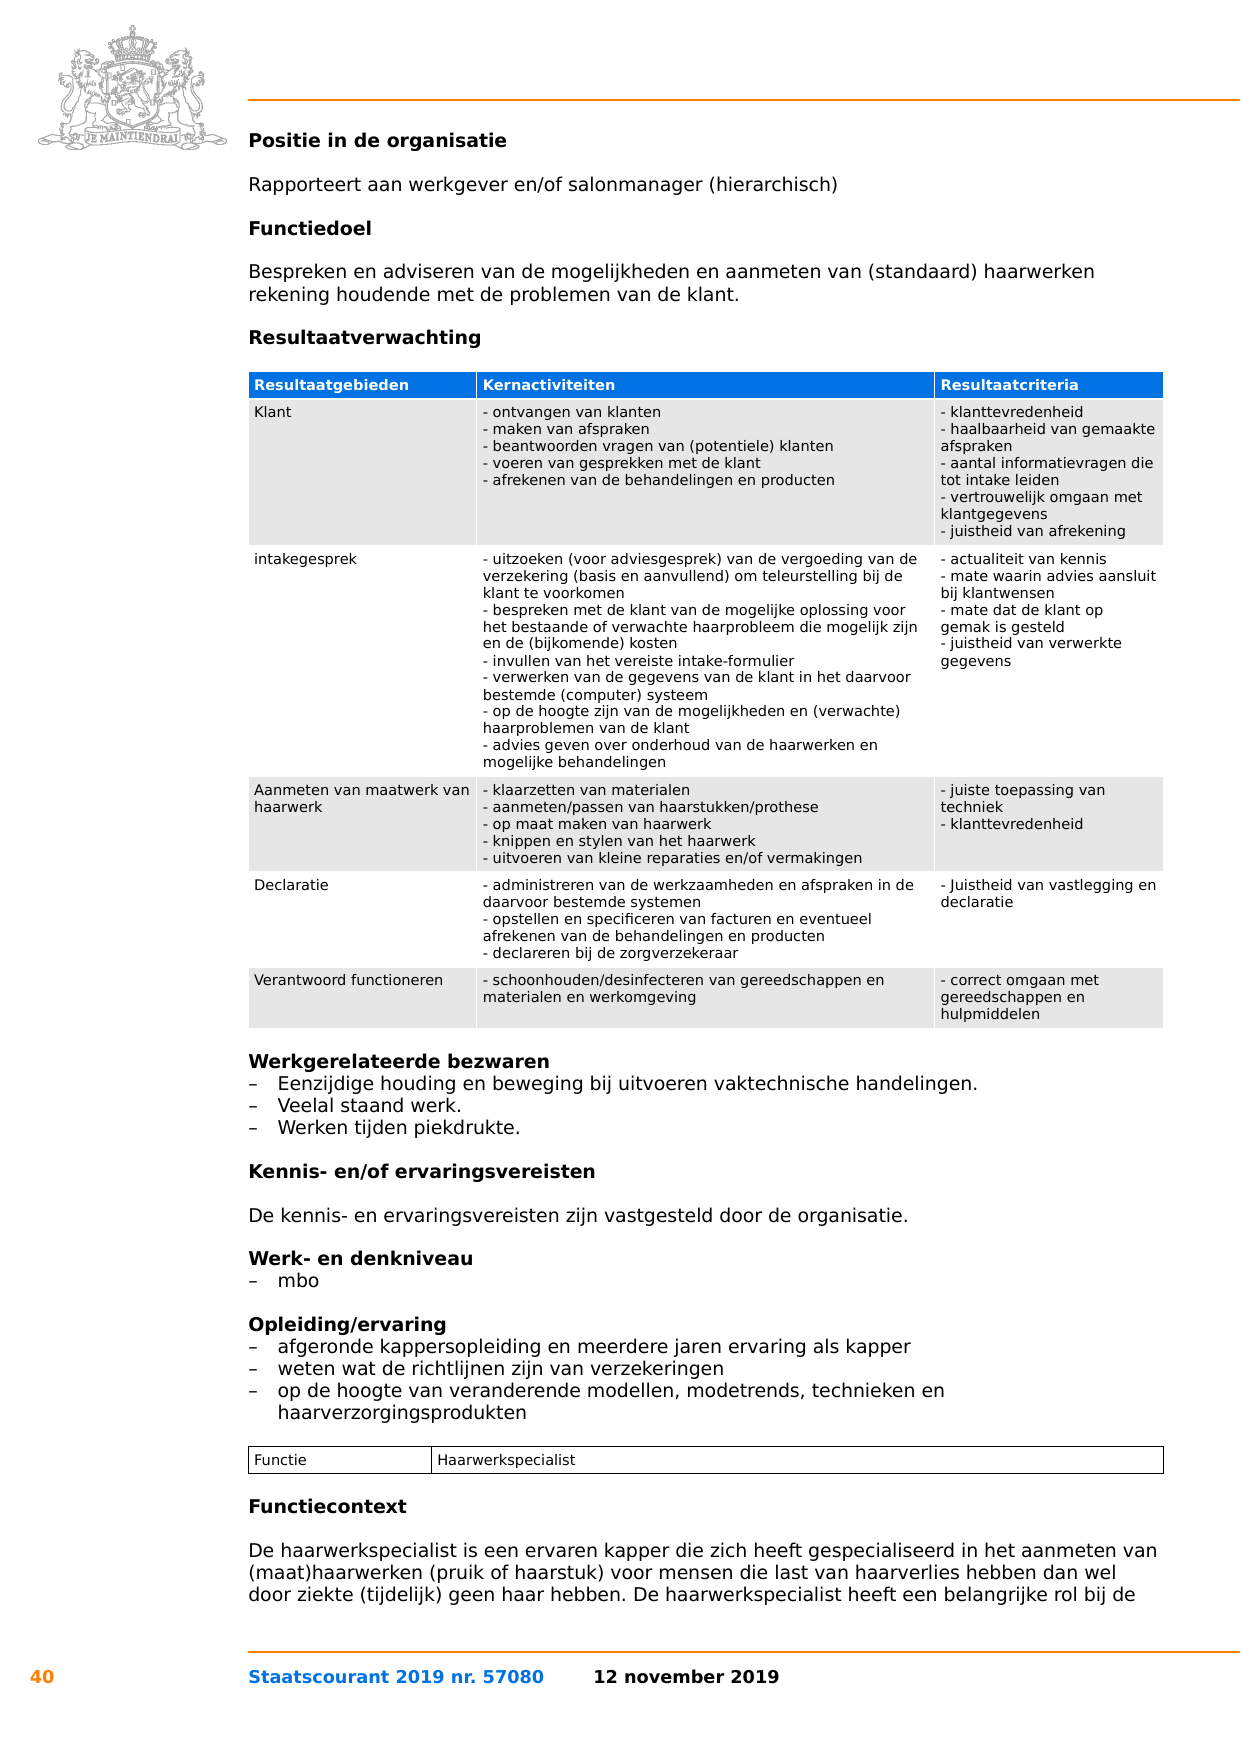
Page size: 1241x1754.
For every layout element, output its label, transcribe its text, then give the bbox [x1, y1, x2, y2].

table_cell - uitzoeken (voor adviesgesprek) van de vergoeding van de verzekering (basis en aanvullend) om teleurstelling bij de klant te voorkomen - bespreken met de klant van de mogelijke oplossing voor het bestaande of verwachte haarprobleem die mogelijk zijn en de (bijkomende) kosten - invullen van het vereiste intake-formulier - verwerken van de gegevens van de klant in het daarvoor bestemde (computer) systeem - op de hoogte zijn van de mogelijkheden en (verwachte) haarproblemen van de klant - advies geven over onderhoud van de haarwerken en mogelijke behandelingen [477, 546, 934, 776]
table_cell - correct omgaan met gereedschappen en hulpmiddelen [935, 968, 1163, 1028]
subtitle Functiedoel [248, 218, 1163, 239]
picture [38, 25, 227, 150]
subtitle Opleiding/ervaring [248, 1314, 1163, 1336]
text Bespreken en adviseren van de mogelijkheden en aanmeten van (standaard) haarwerken rekening houdende met de problemen van de klant. [248, 261, 1163, 305]
text – Werken tijden piekdrukte. [248, 1117, 1163, 1139]
table_cell - klaarzetten van materialen - aanmeten/passen van haarstukken/prothese - op maat maken van haarwerk - knippen en stylen van het haarwerk - uitvoeren van kleine reparaties en/of vermakingen [477, 777, 934, 871]
subtitle Resultaatverwachting [248, 327, 1163, 349]
table_header Haarwerkspecialist [432, 1447, 1163, 1473]
table_header Resultaatgebieden [249, 372, 476, 398]
table_cell intakegesprek [249, 546, 476, 776]
table_header Kernactiviteiten [477, 372, 934, 398]
table_cell Klant [249, 400, 476, 545]
table_cell Aanmeten van maatwerk van haarwerk [249, 777, 476, 871]
subtitle Werkgerelateerde bezwaren [248, 1051, 1163, 1073]
text – op de hoogte van veranderende modellen, modetrends, technieken en haarverzorgingsprodukten [248, 1380, 1163, 1424]
text – Veelal staand werk. [248, 1095, 1163, 1117]
table_cell Verantwoord functioneren [249, 968, 476, 1028]
subtitle Werk- en denkniveau [248, 1248, 1163, 1270]
subtitle Functiecontext [248, 1496, 1163, 1518]
table_cell - juiste toepassing van techniek - klanttevredenheid [935, 777, 1163, 871]
text – afgeronde kappersopleiding en meerdere jaren ervaring als kapper [248, 1336, 1163, 1358]
subtitle Kennis- en/of ervaringsvereisten [248, 1161, 1163, 1183]
text – weten wat de richtlijnen zijn van verzekeringen [248, 1358, 1163, 1380]
table_header Functie [249, 1447, 431, 1473]
text De kennis- en ervaringsvereisten zijn vastgesteld door de organisatie. [248, 1204, 1163, 1226]
subtitle Positie in de organisatie [248, 130, 1163, 152]
table_cell - administreren van de werkzaamheden en afspraken in de daarvoor bestemde systemen - opstellen en specificeren van facturen en eventueel afrekenen van de behandelingen en producten - declareren bij de zorgverzekeraar [477, 872, 934, 967]
table_cell - klanttevredenheid - haalbaarheid van gemaakte afspraken - aantal informatievragen die tot intake leiden - vertrouwelijk omgaan met klantgegevens - juistheid van afrekening [935, 400, 1163, 545]
text Rapporteert aan werkgever en/of salonmanager (hierarchisch) [248, 174, 1163, 196]
table_cell - Juistheid van vastlegging en declaratie [935, 872, 1163, 967]
text – mbo [248, 1270, 1163, 1292]
text – Eenzijdige houding en beweging bij uitvoeren vaktechnische handelingen. [248, 1073, 1163, 1095]
table_cell - ontvangen van klanten - maken van afspraken - beantwoorden vragen van (potentiele) klanten - voeren van gesprekken met de klant - afrekenen van de behandelingen en producten [477, 400, 934, 545]
table_cell - schoonhouden/desinfecteren van gereedschappen en materialen en werkomgeving [477, 968, 934, 1028]
text De haarwerkspecialist is een ervaren kapper die zich heeft gespecialiseerd in het aanmeten van (maat)haarwerken (pruik of haarstuk) voor mensen die last van haarverlies hebben dan wel door ziekte (tijdelijk) geen haar hebben. De haarwerkspecialist heeft een belangrijke rol bij de [248, 1540, 1163, 1606]
table_cell Declaratie [249, 872, 476, 967]
table_header Resultaatcriteria [935, 372, 1163, 398]
table_cell - actualiteit van kennis - mate waarin advies aansluit bij klantwensen - mate dat de klant op gemak is gesteld - juistheid van verwerkte gegevens [935, 546, 1163, 776]
